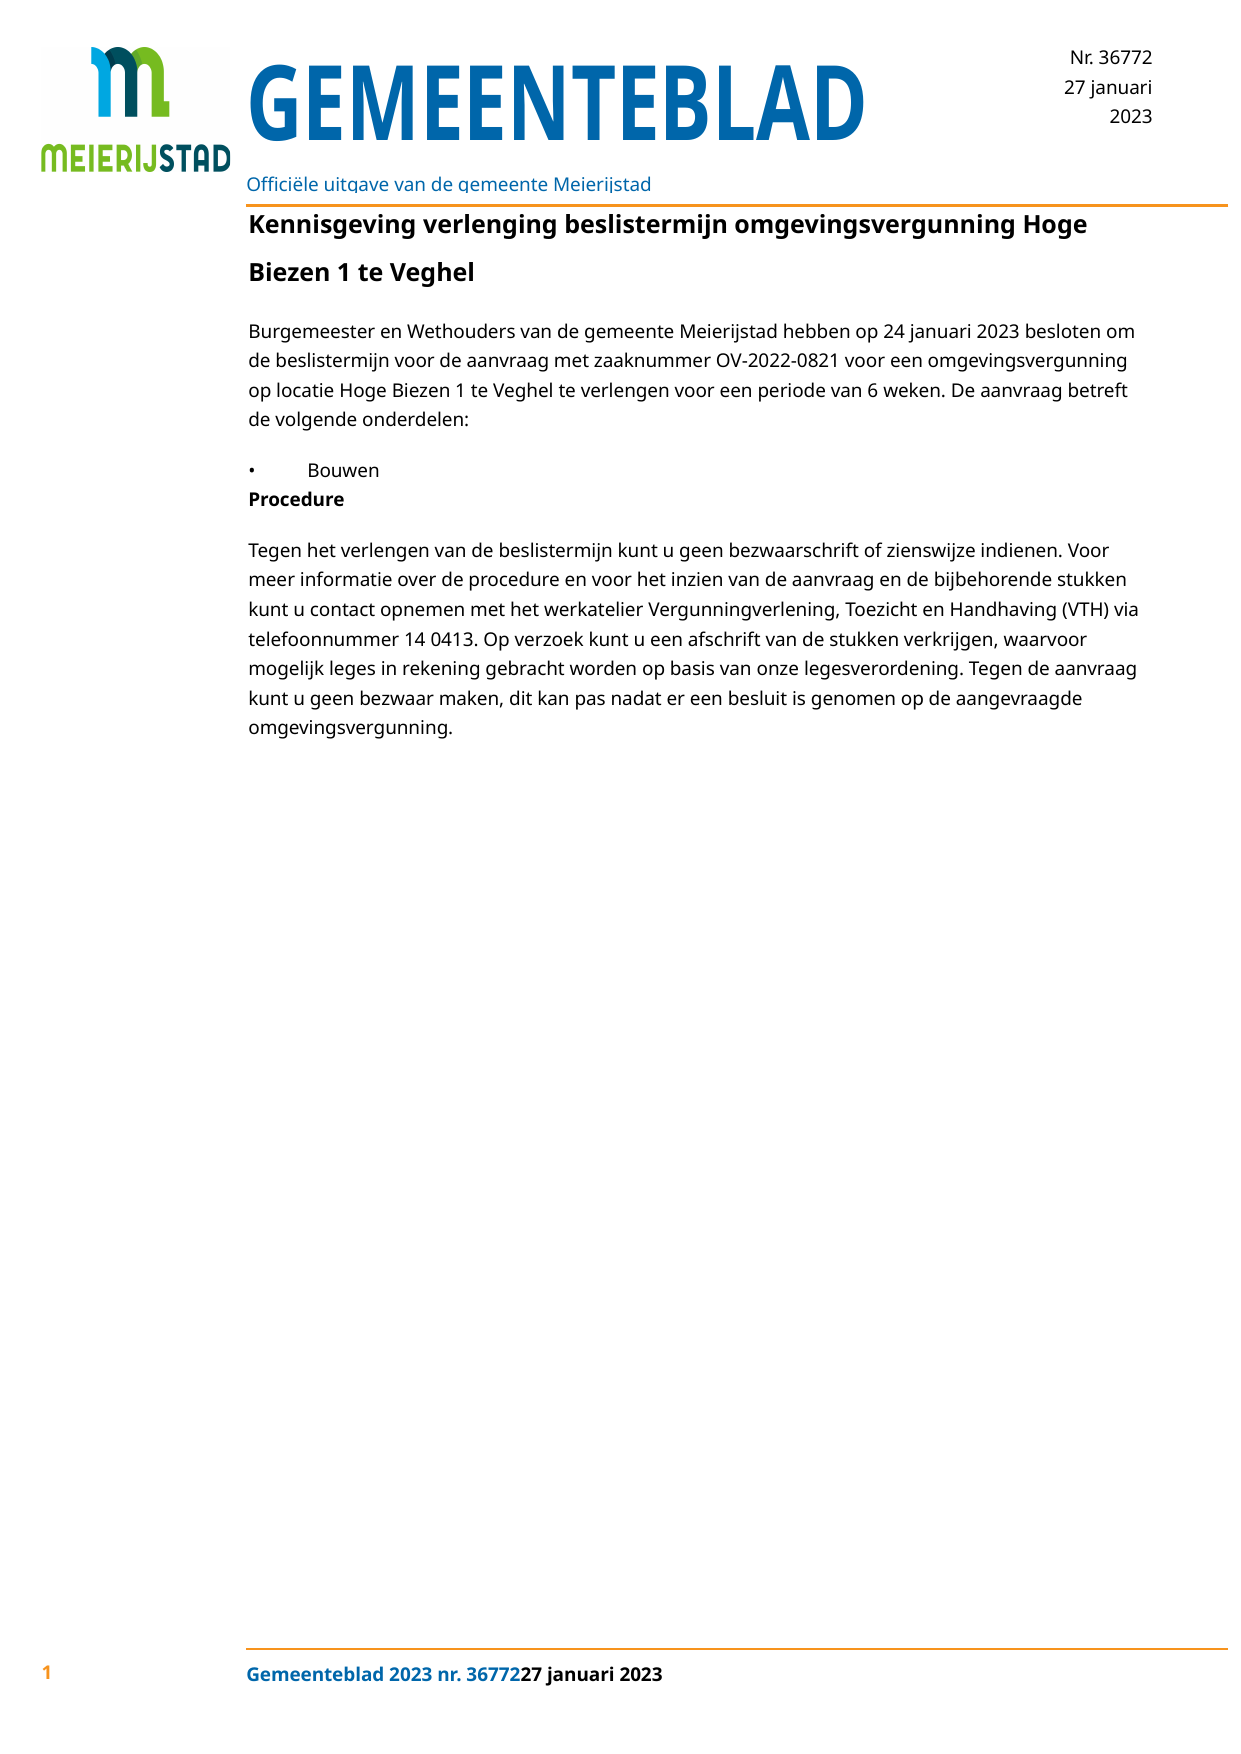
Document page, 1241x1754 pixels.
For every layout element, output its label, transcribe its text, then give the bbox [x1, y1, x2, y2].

text Burgemeester en Wethouders van de gemeente Meierijstad hebben op 24 januari 2023 besloten om de beslistermijn voor de aanvraag met zaaknummer OV-2022-0821 voor een omgevingsvergunning op locatie Hoge Biezen 1 te Veghel te verlengen voor een periode van 6 weken. De aanvraag betreft de volgende onderdelen: [248, 318, 1152, 432]
text Kennisgeving verlenging beslistermijn omgevingsvergunning Hoge Biezen 1 te Veghel [248, 207, 1152, 288]
text Tegen het verlengen van de beslistermijn kunt u geen bezwaarschrift of zienswijze indienen. Voor meer informatie over de procedure en voor het inzien van de aanvraag en de bijbehorende stukken kunt u contact opnemen met het werkatelier Vergunningverlening, Toezicht en Handhaving (VTH) via telefoonnummer 14 0413. Op verzoek kunt u een afschrift van de stukken verkrijgen, waarvoor mogelijk leges in rekening gebracht worden op basis van onze legesverordening. Tegen de aanvraag kunt u geen bezwaar maken, dit kan pas nadat er een besluit is genomen op de aangevraagde omgevingsvergunning. [248, 537, 1152, 740]
picture [41, 47, 231, 172]
list Bouwen [248, 457, 1152, 483]
text Procedure [248, 487, 1152, 512]
